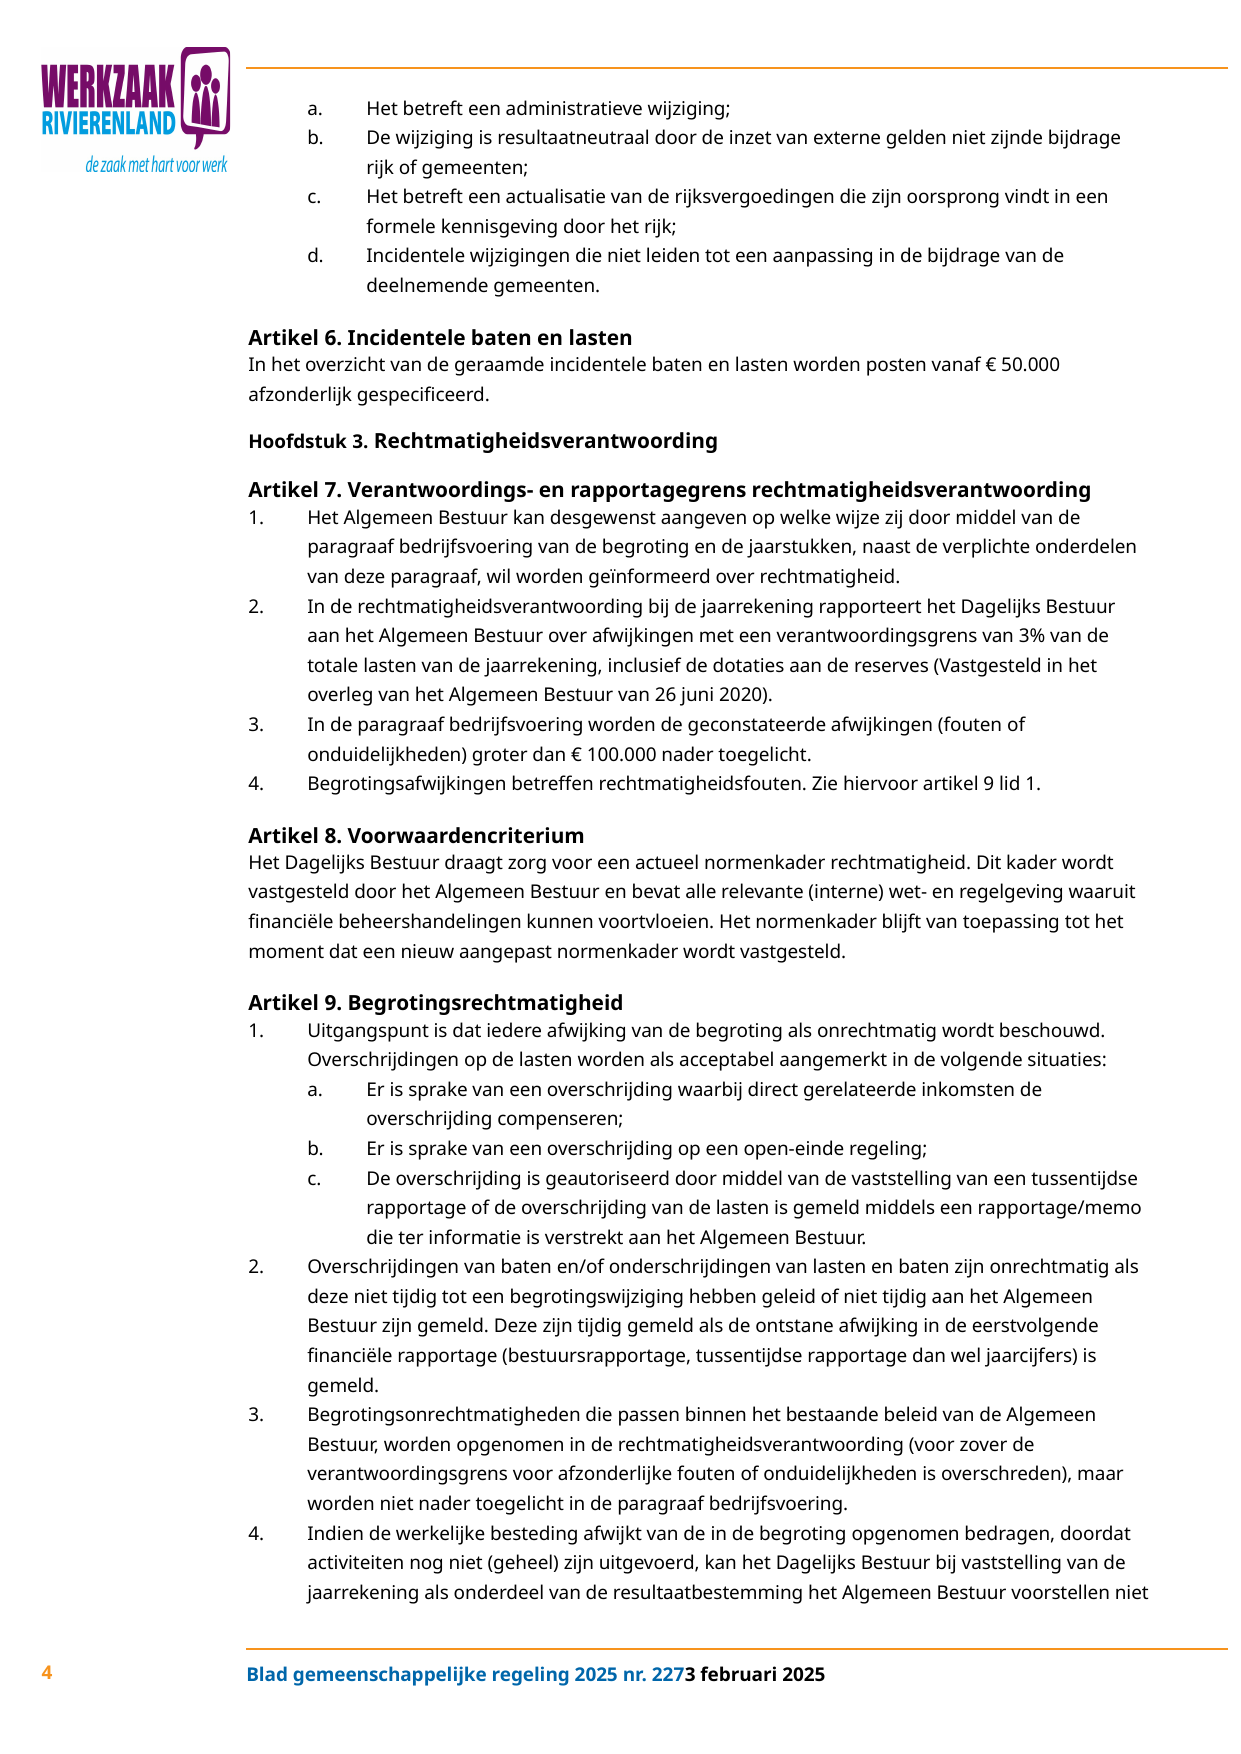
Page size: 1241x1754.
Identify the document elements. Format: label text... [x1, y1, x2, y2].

list Het Algemeen Bestuur kan desgewenst aangeven op welke wijze zij door middel van de paragraaf bedrijfsvoering van de begroting en de jaarstukken, naast de verplichte onderdelen van deze paragraaf, wil worden geïnformeerd over rechtmatigheid. [248, 504, 1152, 589]
picture [41, 47, 231, 172]
list De overschrijding is geautoriseerd door middel van de vaststelling van een tussentijdse rapportage of de overschrijding van de lasten is gemeld middels een rapportage/memo die ter informatie is verstrekt aan het Algemeen Bestuur. [307, 1165, 1152, 1249]
text Hoofdstuk 3. Rechtmatigheidsverantwoording [248, 426, 1152, 455]
text Het Dagelijks Bestuur draagt zorg voor een actueel normenkader rechtmatigheid. Dit kader wordt vastgesteld door het Algemeen Bestuur en bevat alle relevante (interne) wet- en regelgeving waaruit financiële beheershandelingen kunnen voortvloeien. Het normenkader blijft van toepassing tot het moment dat een nieuw aangepast normenkader wordt vastgesteld. [248, 849, 1152, 964]
text Artikel 7. Verantwoordings- en rapportagegrens rechtmatigheidsverantwoording [248, 476, 1152, 504]
list Het betreft een administratieve wijziging; [307, 95, 1152, 121]
text Artikel 9. Begrotingsrechtmatigheid [248, 988, 1152, 1017]
list Er is sprake van een overschrijding op een open-einde regeling; [307, 1135, 1152, 1161]
list Uitgangspunt is dat iedere afwijking van de begroting als onrechtmatig wordt beschouwd. Overschrijdingen op de lasten worden als acceptabel aangemerkt in de volgende situaties: [248, 1017, 1152, 1072]
list Indien de werkelijke besteding afwijkt van de in de begroting opgenomen bedragen, doordat activiteiten nog niet (geheel) zijn uitgevoerd, kan het Dagelijks Bestuur bij vaststelling van de jaarrekening als onderdeel van de resultaatbestemming het Algemeen Bestuur voorstellen niet [248, 1520, 1152, 1604]
list In de paragraaf bedrijfsvoering worden de geconstateerde afwijkingen (fouten of onduidelijkheden) groter dan € 100.000 nader toegelicht. [248, 711, 1152, 766]
list Begrotingsonrechtmatigheden die passen binnen het bestaande beleid van de Algemeen Bestuur, worden opgenomen in de rechtmatigheidsverantwoording (voor zover de verantwoordingsgrens voor afzonderlijke fouten of onduidelijkheden is overschreden), maar worden niet nader toegelicht in de paragraaf bedrijfsvoering. [248, 1401, 1152, 1516]
text Artikel 8. Voorwaardencriterium [248, 821, 1152, 849]
list Begrotingsafwijkingen betreffen rechtmatigheidsfouten. Zie hiervoor artikel 9 lid 1. [248, 770, 1152, 796]
list Incidentele wijzigingen die niet leiden tot een aanpassing in de bijdrage van de deelnemende gemeenten. [307, 243, 1152, 298]
text In het overzicht van de geraamde incidentele baten en lasten worden posten vanaf € 50.000 afzonderlijk gespecificeerd. [248, 351, 1152, 406]
list Er is sprake van een overschrijding waarbij direct gerelateerde inkomsten de overschrijding compenseren; [307, 1076, 1152, 1131]
list Het betreft een actualisatie van de rijksvergoedingen die zijn oorsprong vindt in een formele kennisgeving door het rijk; [307, 183, 1152, 239]
list Overschrijdingen van baten en/of onderschrijdingen van lasten en baten zijn onrechtmatig als deze niet tijdig tot een begrotingswijziging hebben geleid of niet tijdig aan het Algemeen Bestuur zijn gemeld. Deze zijn tijdig gemeld als de ontstane afwijking in de eerstvolgende financiële rapportage (bestuursrapportage, tussentijdse rapportage dan wel jaarcijfers) is gemeld. [248, 1253, 1152, 1397]
text Artikel 6. Incidentele baten en lasten [248, 323, 1152, 351]
list De wijziging is resultaatneutraal door de inzet van externe gelden niet zijnde bijdrage rijk of gemeenten; [307, 124, 1152, 180]
list In de rechtmatigheidsverantwoording bij de jaarrekening rapporteert het Dagelijks Bestuur aan het Algemeen Bestuur over afwijkingen met een verantwoordingsgrens van 3% van de totale lasten van de jaarrekening, inclusief de dotaties aan de reserves (Vastgesteld in het overleg van het Algemeen Bestuur van 26 juni 2020). [248, 593, 1152, 707]
